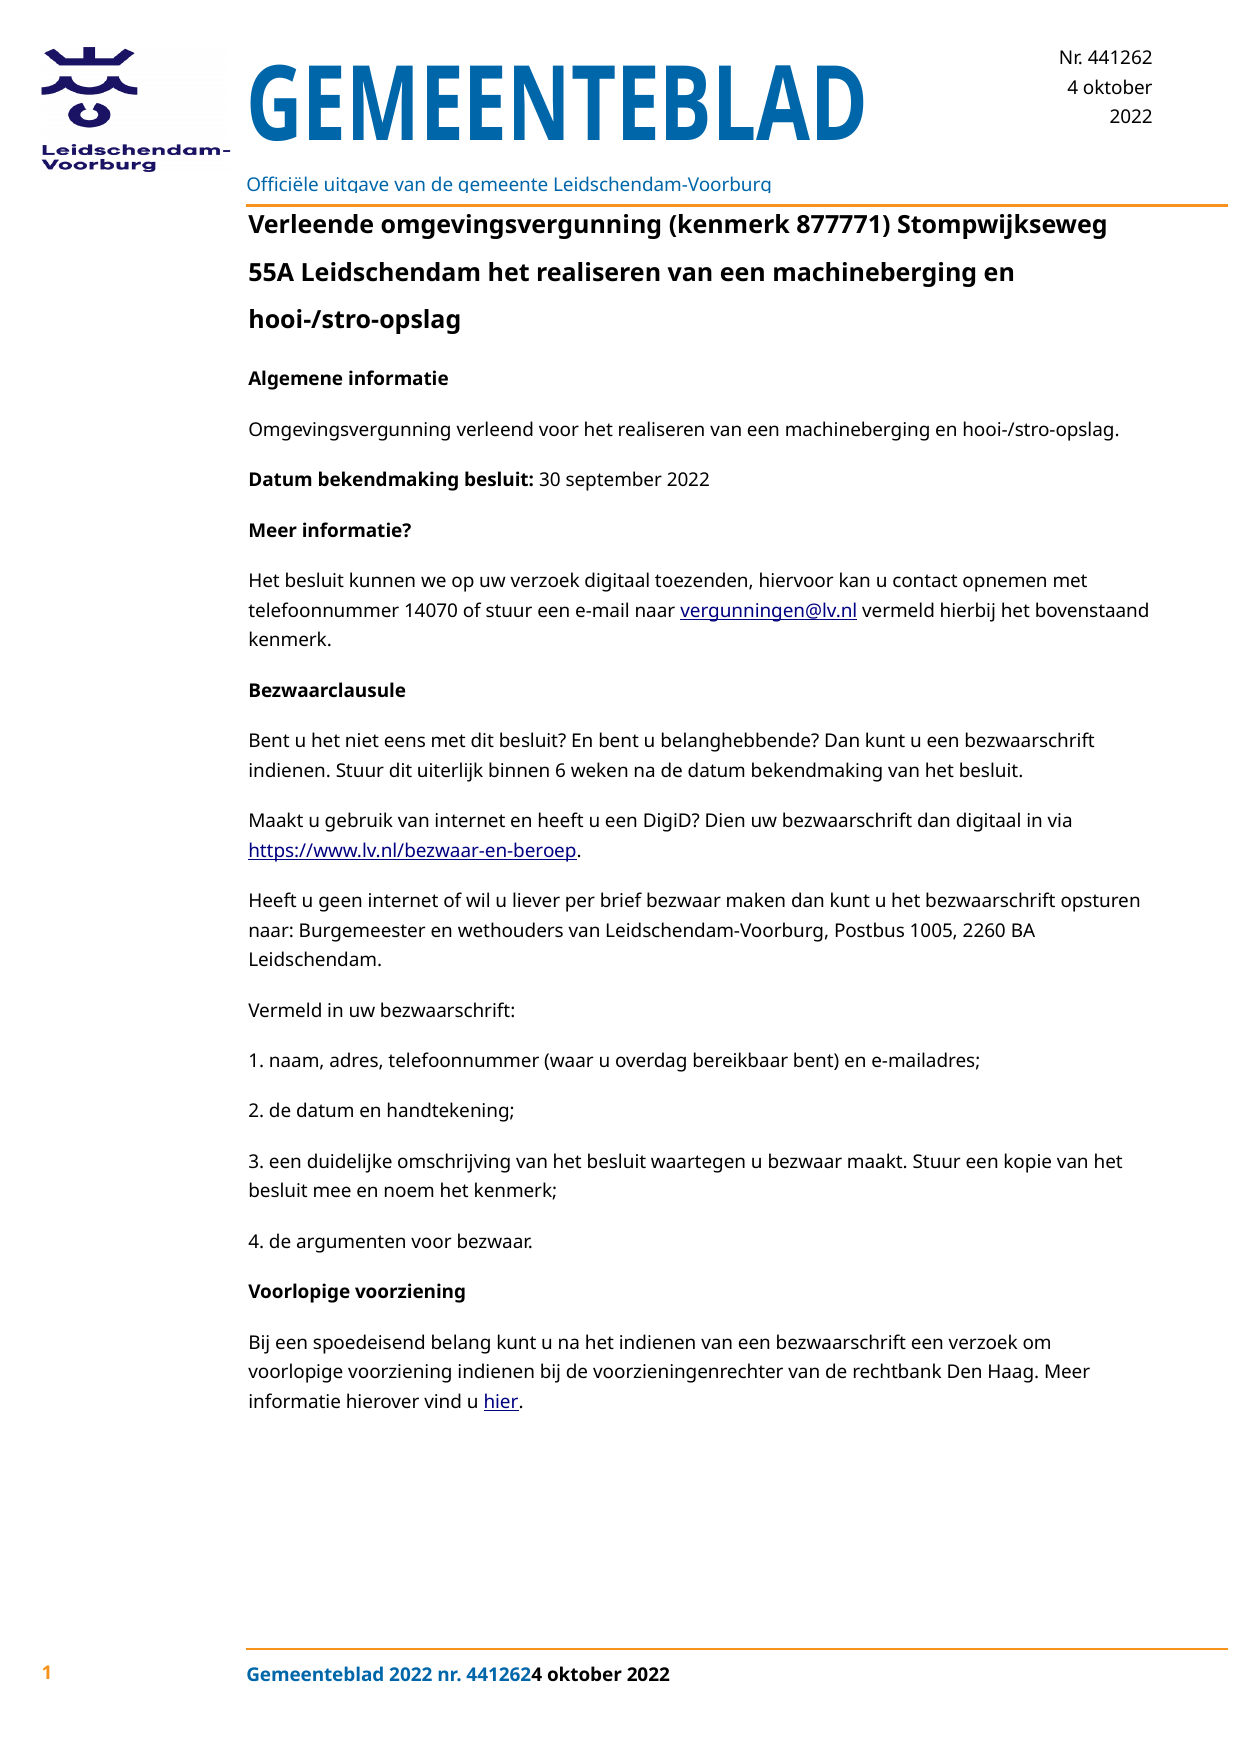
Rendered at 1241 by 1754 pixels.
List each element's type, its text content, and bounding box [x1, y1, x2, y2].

text Maakt u gebruik van internet en heeft u een DigiD? Dien uw bezwaarschrift dan digitaal in via https://www.lv.nl/bezwaar-en-beroep. [248, 807, 1152, 862]
text Voorlopige voorziening [248, 1278, 1152, 1304]
text Datum bekendmaking besluit: 30 september 2022 [248, 466, 1152, 492]
text Meer informatie? [248, 517, 1152, 542]
picture [41, 47, 231, 172]
text Bent u het niet eens met dit besluit? En bent u belanghebbende? Dan kunt u een bezwaarschrift indienen. Stuur dit uiterlijk binnen 6 weken na de datum bekendmaking van het besluit. [248, 727, 1152, 782]
text Heeft u geen internet of wil u liever per brief bezwaar maken dan kunt u het bezwaarschrift opsturen naar: Burgemeester en wethouders van Leidschendam-Voorburg, Postbus 1005, 2260 BA Leidschendam. [248, 887, 1152, 972]
text 3. een duidelijke omschrijving van het besluit waartegen u bezwaar maakt. Stuur een kopie van het besluit mee en noem het kenmerk; [248, 1148, 1152, 1203]
text Het besluit kunnen we op uw verzoek digitaal toezenden, hiervoor kan u contact opnemen met telefoonnummer 14070 of stuur een e-mail naar vergunningen@lv.nl vermeld hierbij het bovenstaand kenmerk. [248, 567, 1152, 652]
text 4. de argumenten voor bezwaar. [248, 1228, 1152, 1254]
text 2. de datum en handtekening; [248, 1098, 1152, 1123]
text Bezwaarclausule [248, 677, 1152, 702]
text Bij een spoedeisend belang kunt u na het indienen van een bezwaarschrift een verzoek om voorlopige voorziening indienen bij de voorzieningenrechter van de rechtbank Den Haag. Meer informatie hierover vind u hier. [248, 1329, 1152, 1414]
text Omgevingsvergunning verleend voor het realiseren van een machineberging en hooi-/stro-opslag. [248, 416, 1152, 442]
text Verleende omgevingsvergunning (kenmerk 877771) Stompwijkseweg 55A Leidschendam het realiseren van een machineberging en hooi-/stro-opslag [248, 207, 1152, 336]
text Algemene informatie [248, 366, 1152, 391]
text Vermeld in uw bezwaarschrift: [248, 997, 1152, 1022]
text 1. naam, adres, telefoonnummer (waar u overdag bereikbaar bent) en e-mailadres; [248, 1047, 1152, 1073]
